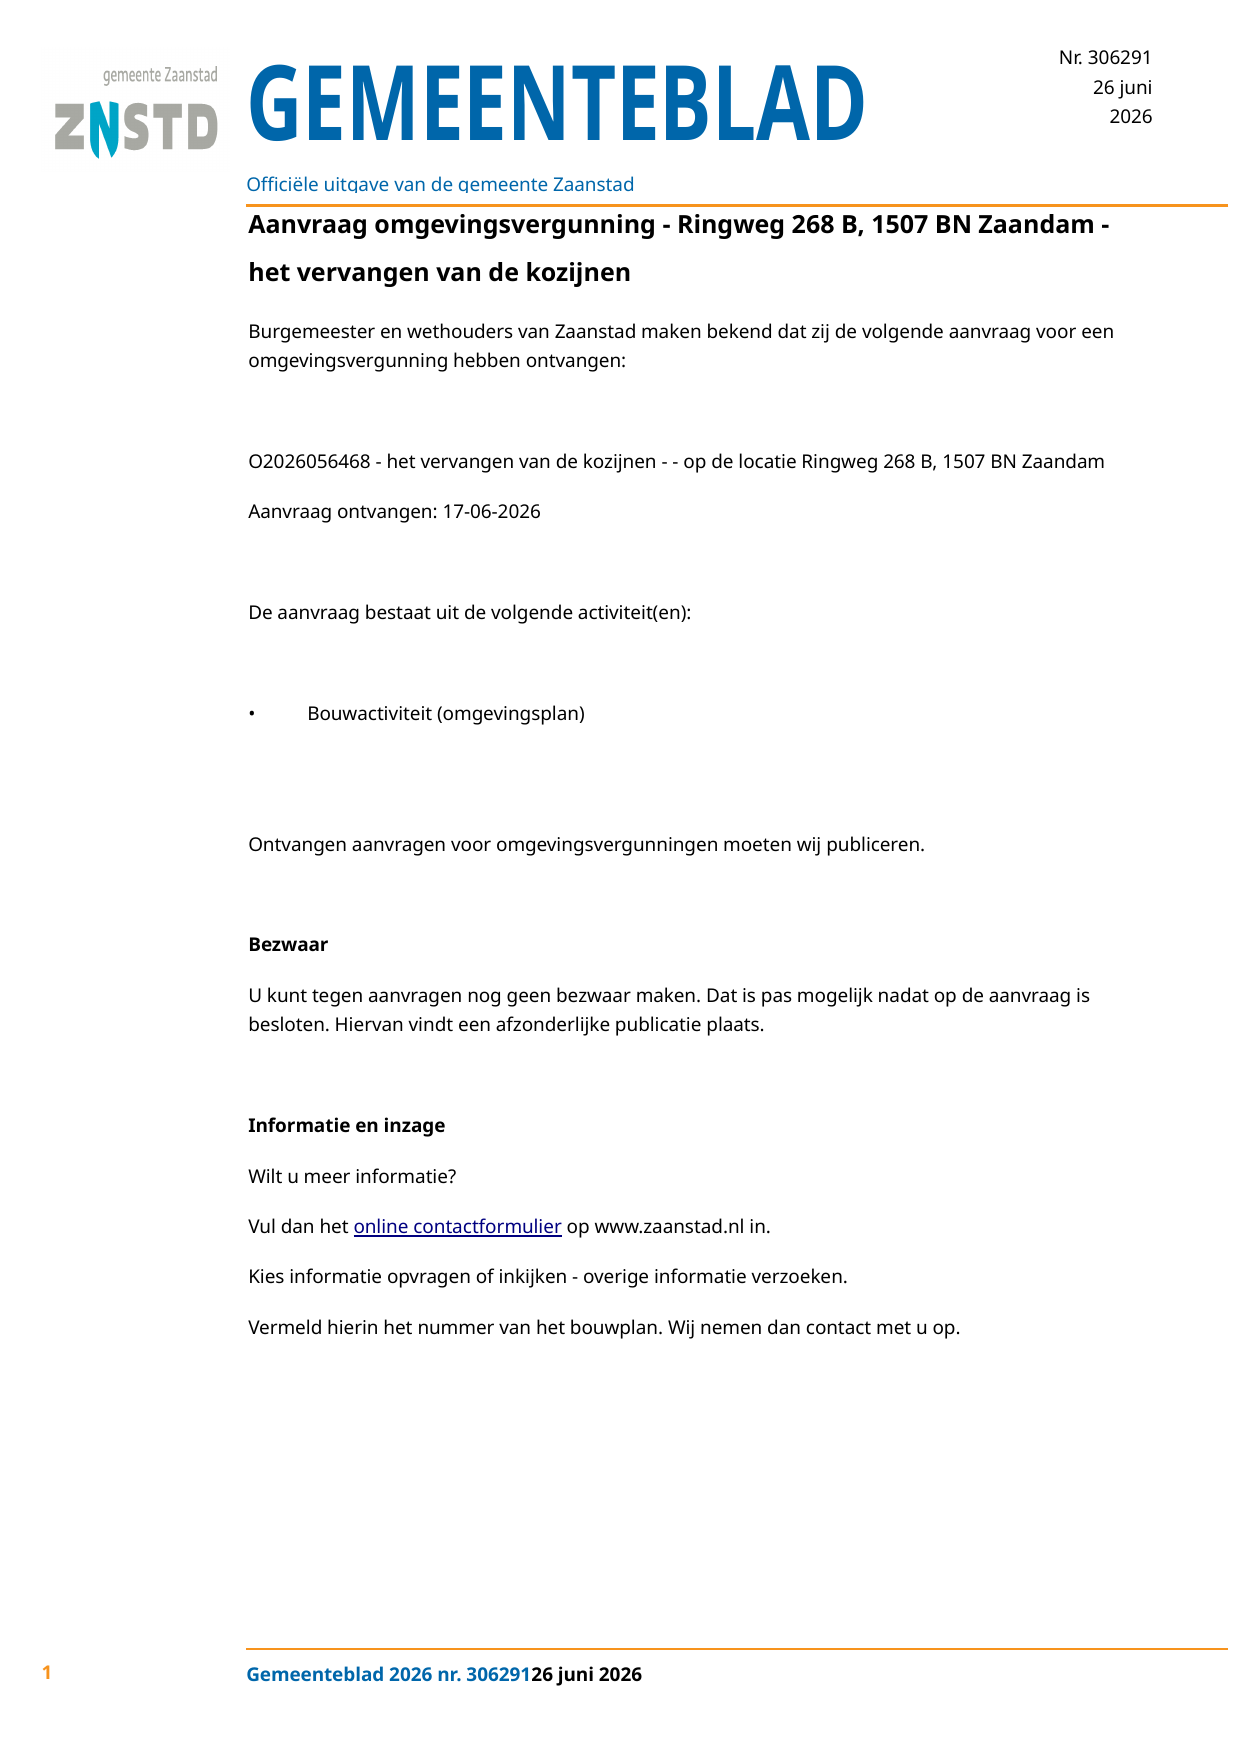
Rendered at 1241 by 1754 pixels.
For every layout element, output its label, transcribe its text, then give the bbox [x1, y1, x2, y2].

text O2026056468 - het vervangen van de kozijnen - - op de locatie Ringweg 268 B, 1507 BN Zaandam [248, 448, 1152, 474]
text Bezwaar [248, 932, 1152, 957]
text Burgemeester en wethouders van Zaanstad maken bekend dat zij de volgende aanvraag voor een omgevingsvergunning hebben ontvangen: [248, 318, 1152, 373]
text Aanvraag ontvangen: 17-06-2026 [248, 499, 1152, 524]
text Wilt u meer informatie? [248, 1163, 1152, 1189]
text Kies informatie opvragen of inkijken - overige informatie verzoeken. [248, 1264, 1152, 1289]
text Aanvraag omgevingsvergunning - Ringweg 268 B, 1507 BN Zaandam - het vervangen van de kozijnen [248, 207, 1152, 288]
text Vermeld hierin het nummer van het bouwplan. Wij nemen dan contact met u op. [248, 1314, 1152, 1340]
text Informatie en inzage [248, 1112, 1152, 1138]
text Vul dan het online contactformulier op www.zaanstad.nl in. [248, 1213, 1152, 1239]
list Bouwactiviteit (omgevingsplan) [248, 700, 1152, 726]
text U kunt tegen aanvragen nog geen bezwaar maken. Dat is pas mogelijk nadat op de aanvraag is besloten. Hiervan vindt een afzonderlijke publicatie plaats. [248, 982, 1152, 1037]
text De aanvraag bestaat uit de volgende activiteit(en): [248, 599, 1152, 625]
text Ontvangen aanvragen voor omgevingsvergunningen moeten wij publiceren. [248, 831, 1152, 857]
picture [41, 47, 231, 172]
